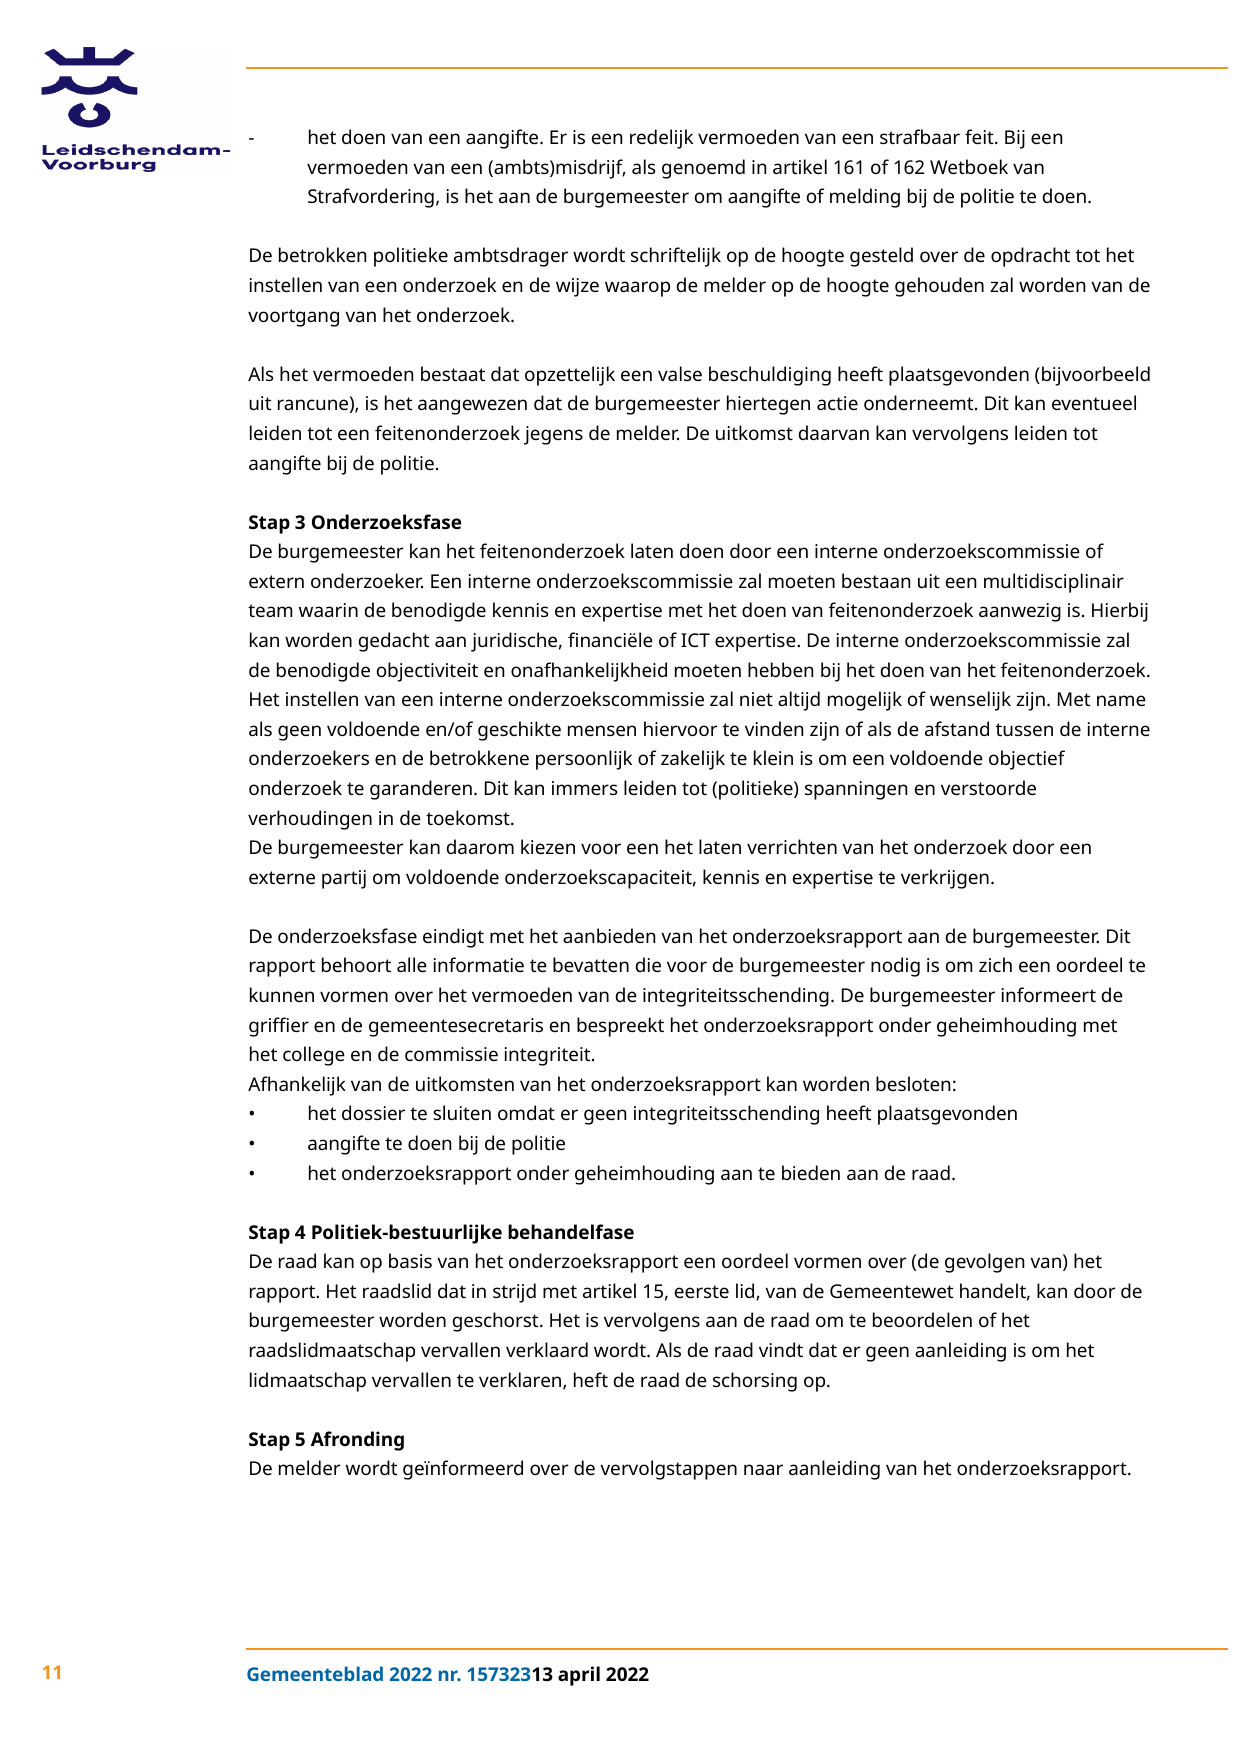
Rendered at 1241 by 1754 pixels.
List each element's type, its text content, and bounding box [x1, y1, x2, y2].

text De melder wordt geïnformeerd over de vervolgstappen naar aanleiding van het onderzoeksrapport. [248, 1456, 1152, 1481]
text De burgemeester kan daarom kiezen voor een het laten verrichten van het onderzoek door een externe partij om voldoende onderzoekscapaciteit, kennis en expertise te verkrijgen. [248, 834, 1152, 890]
text De onderzoeksfase eindigt met het aanbieden van het onderzoeksrapport aan de burgemeester. Dit rapport behoort alle informatie te bevatten die voor de burgemeester nodig is om zich een oordeel te kunnen vormen over het vermoeden van de integriteitsschending. De burgemeester informeert de griffier en de gemeentesecretaris en bespreekt het onderzoeksrapport onder geheimhouding met [248, 923, 1152, 1038]
text het college en de commissie integriteit. [248, 1041, 1152, 1067]
text Stap 5 Afronding [248, 1426, 1152, 1452]
text Stap 3 Onderzoeksfase [248, 509, 1152, 535]
list het dossier te sluiten omdat er geen integriteitsschending heeft plaatsgevonden [248, 1101, 1152, 1126]
list het onderzoeksrapport onder geheimhouding aan te bieden aan de raad. [248, 1160, 1152, 1186]
text Afhankelijk van de uitkomsten van het onderzoeksrapport kan worden besloten: [248, 1071, 1152, 1097]
list aangifte te doen bij de politie [248, 1130, 1152, 1156]
text De betrokken politieke ambtsdrager wordt schriftelijk op de hoogte gesteld over de opdracht tot het instellen van een onderzoek en de wijze waarop de melder op de hoogte gehouden zal worden van de voortgang van het onderzoek. [248, 243, 1152, 328]
text Stap 4 Politiek-bestuurlijke behandelfase [248, 1219, 1152, 1245]
text Als het vermoeden bestaat dat opzettelijk een valse beschuldiging heeft plaatsgevonden (bijvoorbeeld uit rancune), is het aangewezen dat de burgemeester hiertegen actie onderneemt. Dit kan eventueel leiden tot een feitenonderzoek jegens de melder. De uitkomst daarvan kan vervolgens leiden tot aangifte bij de politie. [248, 361, 1152, 476]
picture [41, 47, 231, 172]
text Het instellen van een interne onderzoekscommissie zal niet altijd mogelijk of wenselijk zijn. Met name als geen voldoende en/of geschikte mensen hiervoor te vinden zijn of als de afstand tussen de interne onderzoekers en de betrokkene persoonlijk of zakelijk te klein is om een voldoende objectief onderzoek te garanderen. Dit kan immers leiden tot (politieke) spanningen en verstoorde verhoudingen in de toekomst. [248, 686, 1152, 831]
list het doen van een aangifte. Er is een redelijk vermoeden van een strafbaar feit. Bij een vermoeden van een (ambts)misdrijf, als genoemd in artikel 161 of 162 Wetboek van Strafvordering, is het aan de burgemeester om aangifte of melding bij de politie te doen. [248, 124, 1152, 209]
text De burgemeester kan het feitenonderzoek laten doen door een interne onderzoekscommissie of extern onderzoeker. Een interne onderzoekscommissie zal moeten bestaan uit een multidisciplinair team waarin de benodigde kennis en expertise met het doen van feitenonderzoek aanwezig is. Hierbij kan worden gedacht aan juridische, financiële of ICT expertise. De interne onderzoekscommissie zal de benodigde objectiviteit en onafhankelijkheid moeten hebben bij het doen van het feitenonderzoek. [248, 538, 1152, 683]
text De raad kan op basis van het onderzoeksrapport een oordeel vormen over (de gevolgen van) het rapport. Het raadslid dat in strijd met artikel 15, eerste lid, van de Gemeentewet handelt, kan door de burgemeester worden geschorst. Het is vervolgens aan de raad om te beoordelen of het raadslidmaatschap vervallen verklaard wordt. Als de raad vindt dat er geen aanleiding is om het lidmaatschap vervallen te verklaren, heft de raad de schorsing op. [248, 1248, 1152, 1393]
